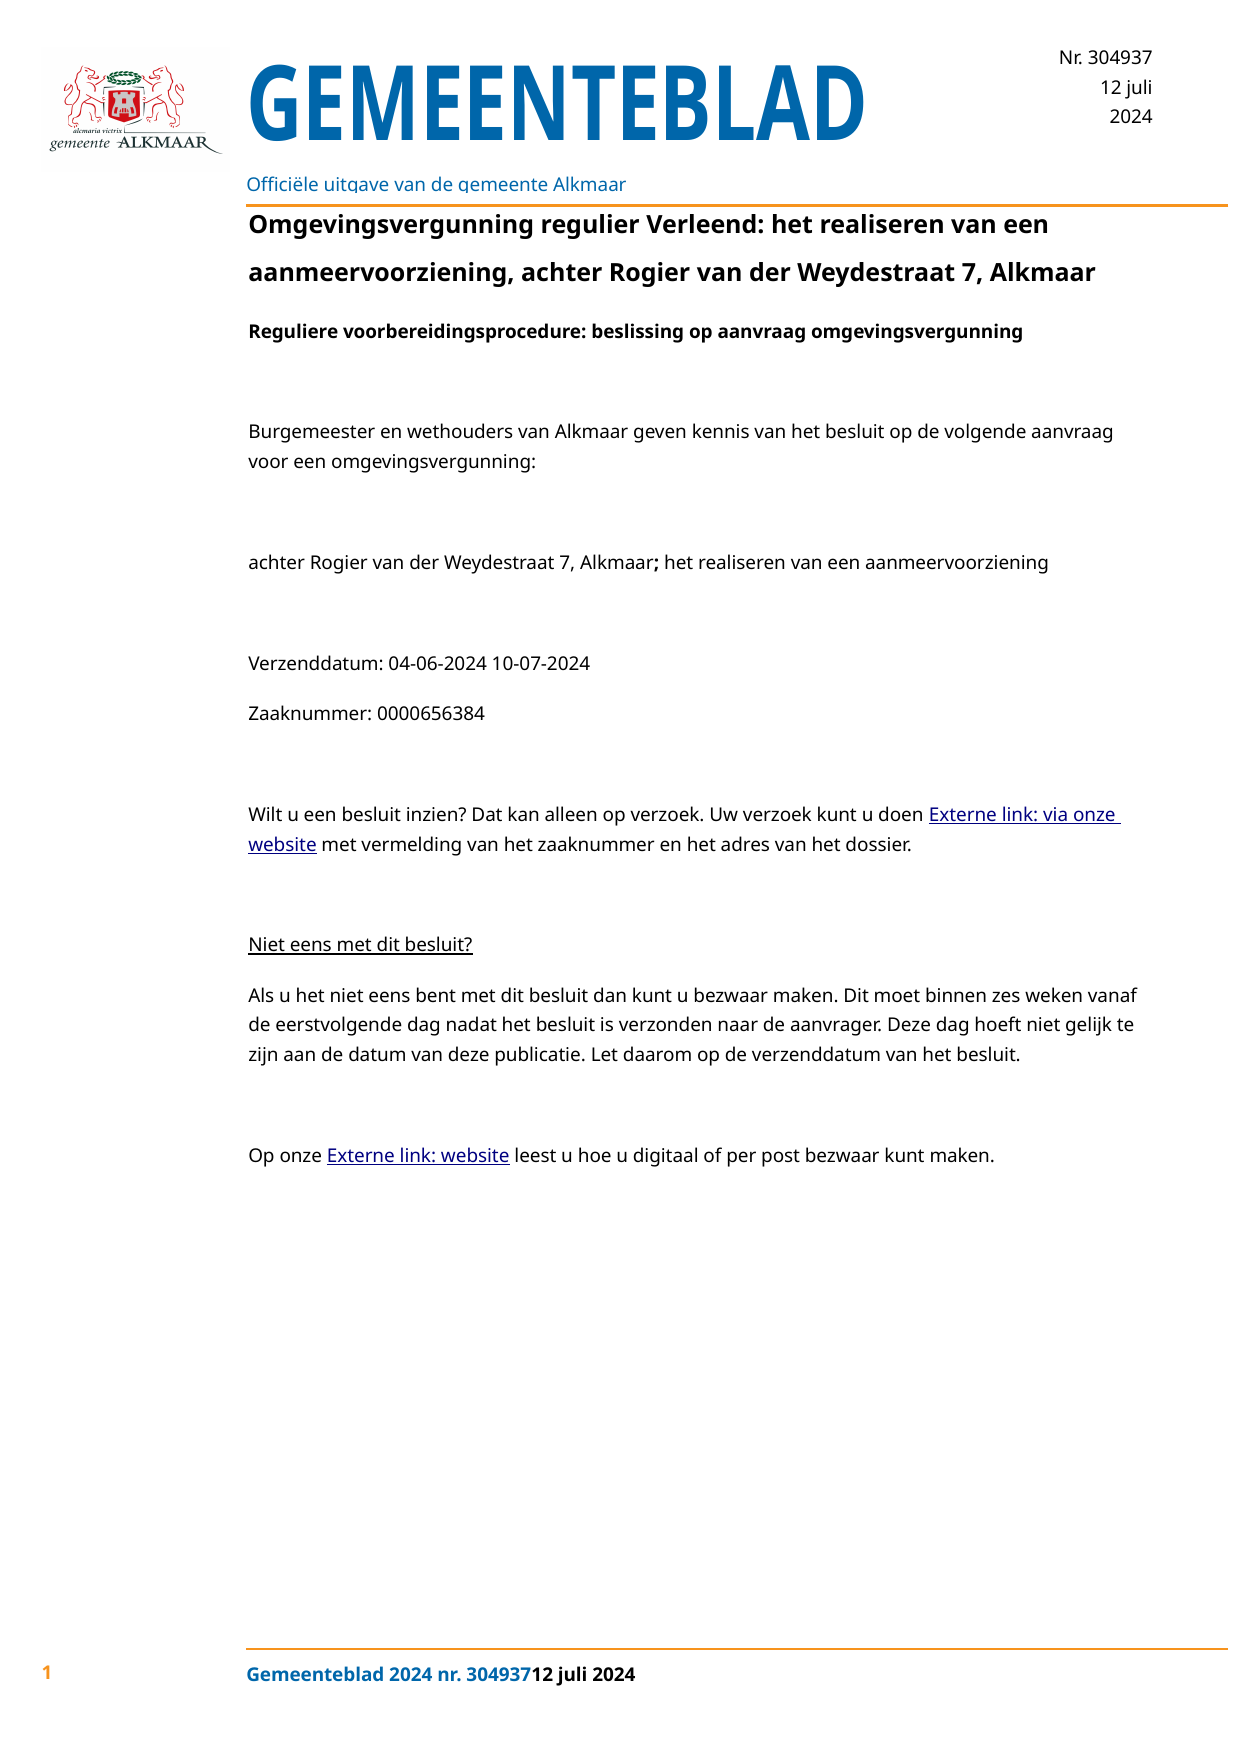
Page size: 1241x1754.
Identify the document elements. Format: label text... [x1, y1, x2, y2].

text Burgemeester en wethouders van Alkmaar geven kennis van het besluit op de volgende aanvraag voor een omgevingsvergunning: [248, 419, 1152, 474]
text Wilt u een besluit inzien? Dat kan alleen op verzoek. Uw verzoek kunt u doen Externe link: via onze website met vermelding van het zaaknummer en het adres van het dossier. [248, 801, 1152, 857]
text Reguliere voorbereidingsprocedure: beslissing op aanvraag omgevingsvergunning [248, 318, 1152, 344]
text Als u het niet eens bent met dit besluit dan kunt u bezwaar maken. Dit moet binnen zes weken vanaf de eerstvolgende dag nadat het besluit is verzonden naar de aanvrager. Deze dag hoeft niet gelijk te zijn aan de datum van deze publicatie. Let daarom op de verzenddatum van het besluit. [248, 982, 1152, 1067]
text Zaaknummer: 0000656384 [248, 700, 1152, 726]
text Op onze Externe link: website leest u hoe u digitaal of per post bezwaar kunt maken. [248, 1142, 1152, 1168]
text Verzenddatum: 04-06-2024 10-07-2024 [248, 650, 1152, 676]
picture [41, 47, 231, 172]
text achter Rogier van der Weydestraat 7, Alkmaar; het realiseren van een aanmeervoorziening [248, 549, 1152, 575]
text Niet eens met dit besluit? [248, 932, 1152, 957]
text Omgevingsvergunning regulier Verleend: het realiseren van een aanmeervoorziening, achter Rogier van der Weydestraat 7, Alkmaar [248, 207, 1152, 288]
